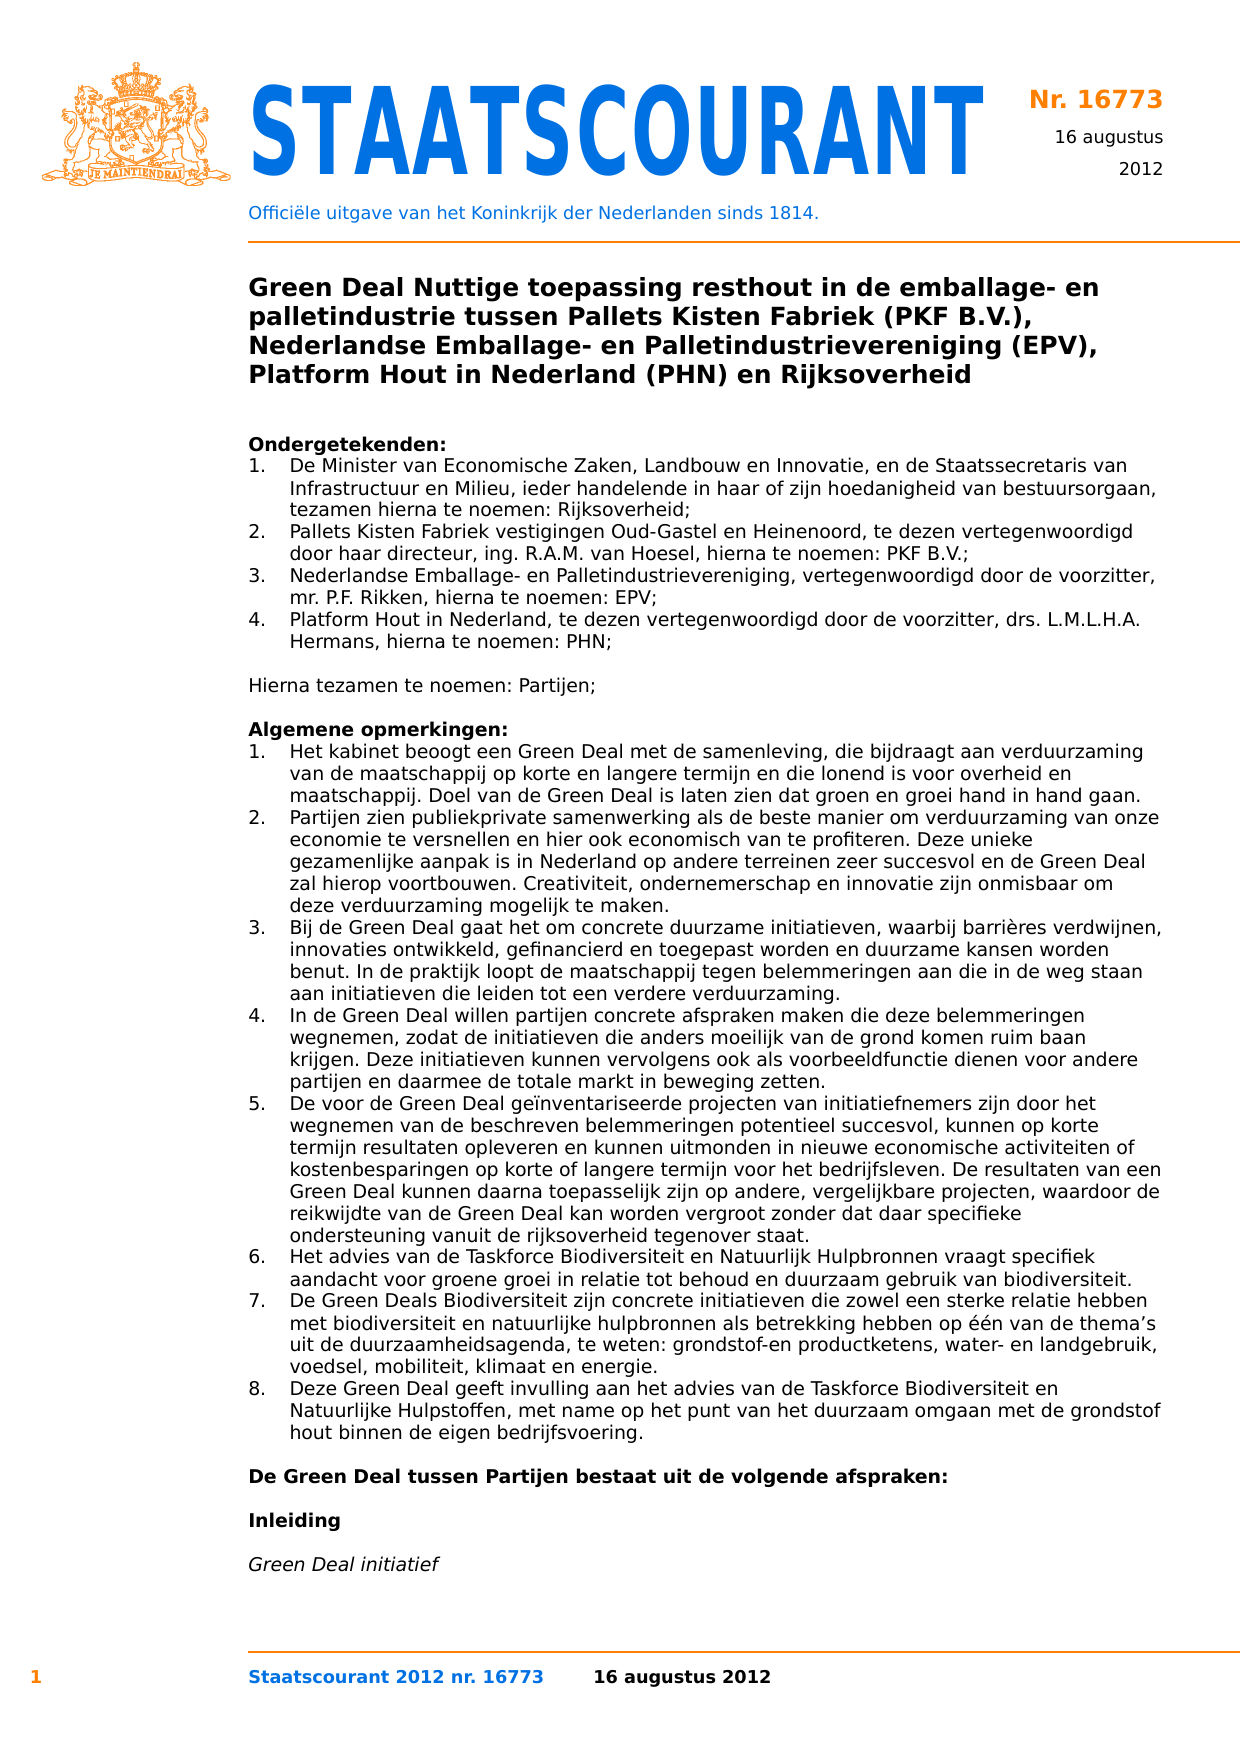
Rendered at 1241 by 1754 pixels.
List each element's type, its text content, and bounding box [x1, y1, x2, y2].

text Green Deal initiatief [248, 1554, 1163, 1576]
text 1. De Minister van Economische Zaken, Landbouw en Innovatie, en de Staatssecretaris van Infrastructuur en Milieu, ieder handelende in haar of zijn hoedanigheid van bestuursorgaan, tezamen hierna te noemen: Rijksoverheid; [248, 455, 1163, 521]
text De Green Deal tussen Partijen bestaat uit de volgende afspraken: [248, 1466, 1163, 1488]
text 4. Platform Hout in Nederland, te dezen vertegenwoordigd door de voorzitter, drs. L.M.L.H.A. Hermans, hierna te noemen: PHN; [248, 609, 1163, 653]
text 7. De Green Deals Biodiversiteit zijn concrete initiatieven die zowel een sterke relatie hebben met biodiversiteit en natuurlijke hulpbronnen als betrekking hebben op één van de thema’s uit de duurzaamheidsagenda, te weten: grondstof-en productketens, water- en landgebruik, voedsel, mobiliteit, klimaat en energie. [248, 1290, 1163, 1378]
text 4. In de Green Deal willen partijen concrete afspraken maken die deze belemmeringen wegnemen, zodat de initiatieven die anders moeilijk van de grond komen ruim baan krijgen. Deze initiatieven kunnen vervolgens ook als voorbeeldfunctie dienen voor andere partijen en daarmee de totale markt in beweging zetten. [248, 1005, 1163, 1093]
text 2. Partijen zien publiekprivate samenwerking als de beste manier om verduurzaming van onze economie te versnellen en hier ook economisch van te profiteren. Deze unieke gezamenlijke aanpak is in Nederland op andere terreinen zeer succesvol en de Green Deal zal hierop voortbouwen. Creativiteit, ondernemerschap en innovatie zijn onmisbaar om deze verduurzaming mogelijk te maken. [248, 807, 1163, 917]
picture [41, 62, 231, 186]
text 3. Bij de Green Deal gaat het om concrete duurzame initiatieven, waarbij barrières verdwijnen, innovaties ontwikkeld, gefinancierd en toegepast worden en duurzame kansen worden benut. In de praktijk loopt de maatschappij tegen belemmeringen aan die in de weg staan aan initiatieven die leiden tot een verdere verduurzaming. [248, 917, 1163, 1005]
table_header [25, 62, 248, 241]
text 6. Het advies van de Taskforce Biodiversiteit en Natuurlijk Hulpbronnen vraagt specifiek aandacht voor groene groei in relatie tot behoud en duurzaam gebruik van biodiversiteit. [248, 1246, 1163, 1290]
text 1. Het kabinet beoogt een Green Deal met de samenleving, die bijdraagt aan verduurzaming van de maatschappij op korte en langere termijn en die lonend is voor overheid en maatschappij. Doel van de Green Deal is laten zien dat groen en groei hand in hand gaan. [248, 741, 1163, 807]
text Hierna tezamen te noemen: Partijen; [248, 675, 1163, 697]
table_header STAATSCOURANT [248, 62, 998, 203]
table_header Nr. 16773 [998, 62, 1240, 121]
text 2. Pallets Kisten Fabriek vestigingen Oud-Gastel en Heinenoord, te dezen vertegenwoordigd door haar directeur, ing. R.A.M. van Hoesel, hierna te noemen: PKF B.V.; [248, 521, 1163, 565]
text 8. Deze Green Deal geeft invulling aan het advies van de Taskforce Biodiversiteit en Natuurlijke Hulpstoffen, met name op het punt van het duurzaam omgaan met de grondstof hout binnen de eigen bedrijfsvoering. [248, 1378, 1163, 1444]
text 3. Nederlandse Emballage- en Palletindustrievereniging, vertegenwoordigd door de voorzitter, mr. P.F. Rikken, hierna te noemen: EPV; [248, 565, 1163, 609]
table_cell 16 augustus [998, 121, 1240, 153]
subtitle Green Deal Nuttige toepassing resthout in de emballage- en palletindustrie tussen Pallets Kisten Fabriek (PKF B.V.), Nederlandse Emballage- en Palletindustrievereniging (EPV), Platform Hout in Nederland (PHN) en Rijksoverheid [248, 273, 1163, 390]
text Inleiding [248, 1510, 1163, 1532]
text 5. De voor de Green Deal geïnventariseerde projecten van initiatiefnemers zijn door het wegnemen van de beschreven belemmeringen potentieel succesvol, kunnen op korte termijn resultaten opleveren en kunnen uitmonden in nieuwe economische activiteiten of kostenbesparingen op korte of langere termijn voor het bedrijfsleven. De resultaten van een Green Deal kunnen daarna toepasselijk zijn op andere, vergelijkbare projecten, waardoor de reikwijdte van de Green Deal kan worden vergroot zonder dat daar specifieke ondersteuning vanuit de rijksoverheid tegenover staat. [248, 1093, 1163, 1246]
text Algemene opmerkingen: [248, 719, 1163, 741]
text Ondergetekenden: [248, 433, 1163, 455]
table_cell 2012 [998, 153, 1240, 203]
table_cell Officiële uitgave van het Koninkrijk der Nederlanden sinds 1814. [248, 203, 1240, 241]
